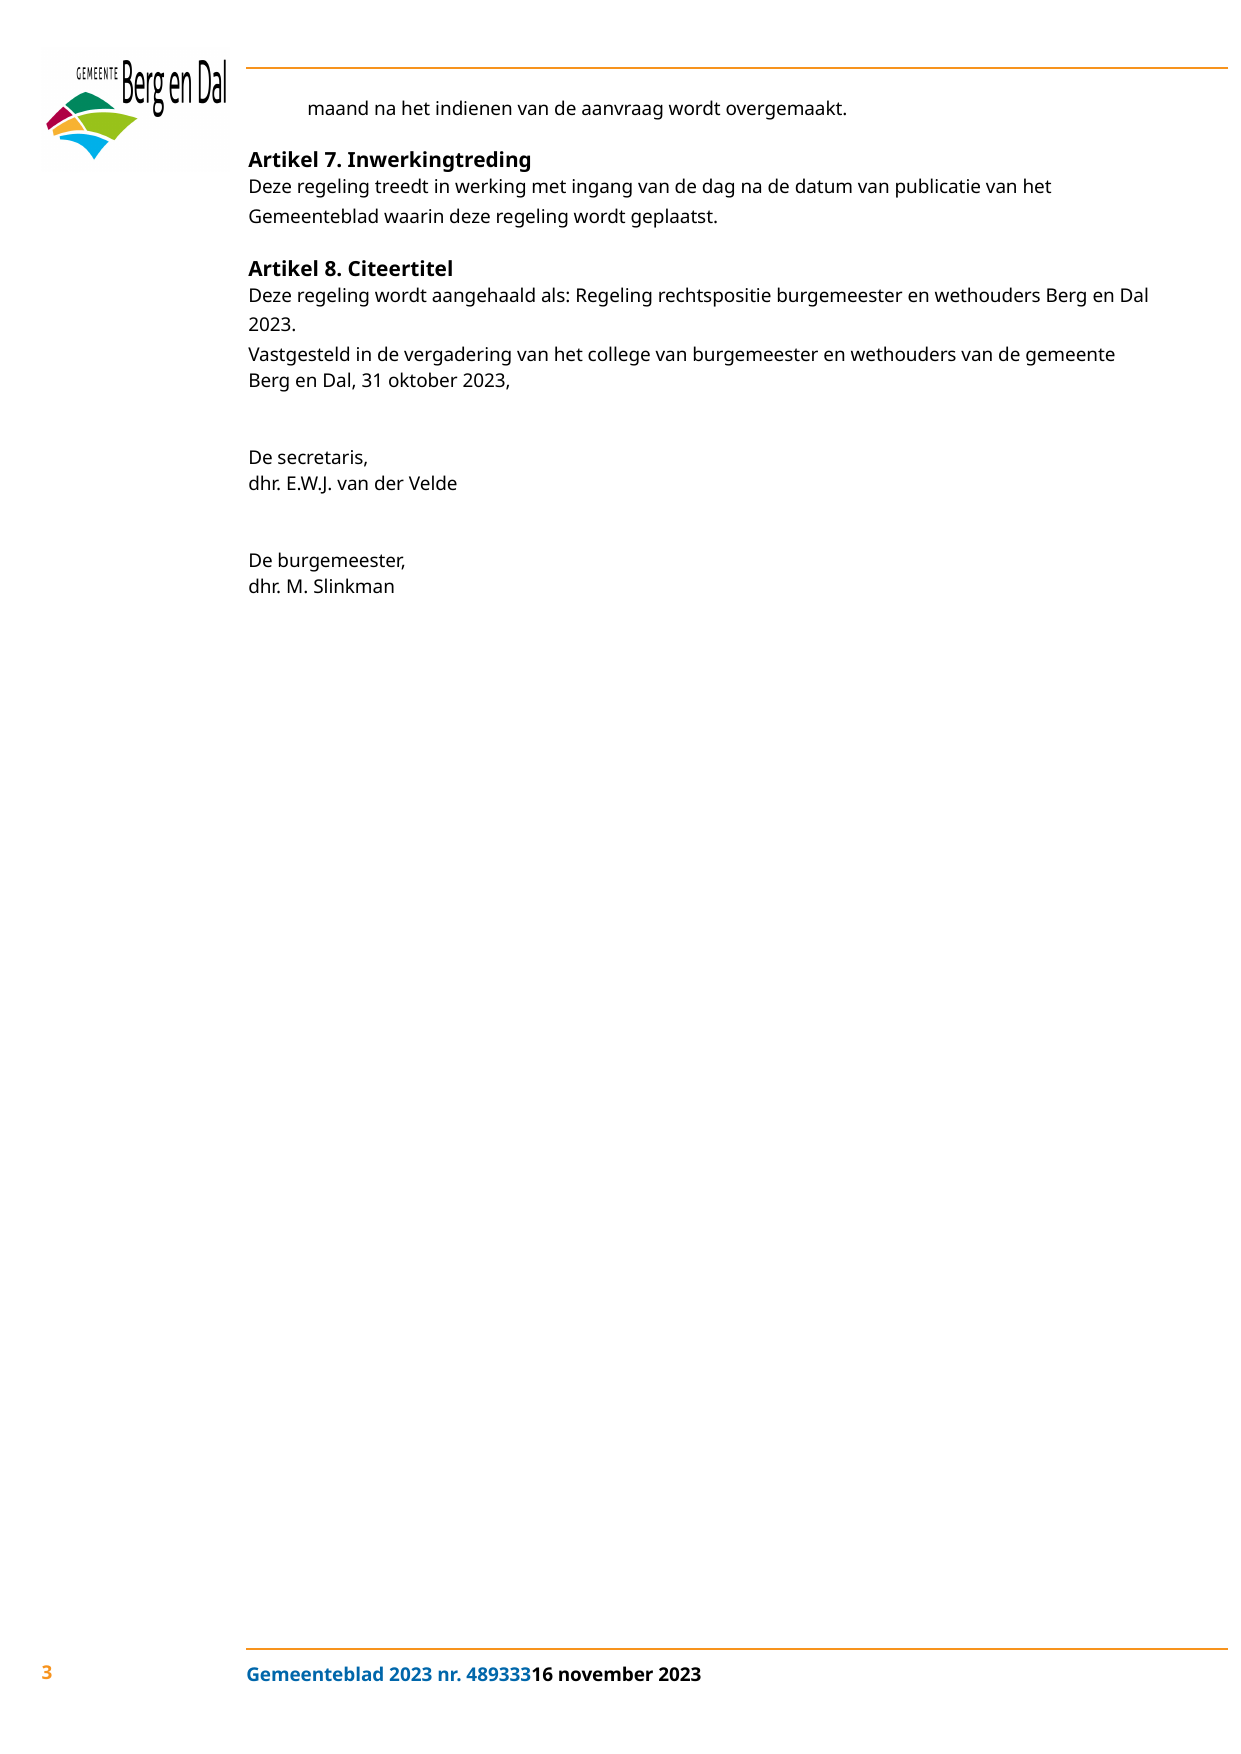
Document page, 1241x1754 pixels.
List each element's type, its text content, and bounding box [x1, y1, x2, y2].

text dhr. M. Slinkman [248, 573, 1152, 598]
text Vastgesteld in de vergadering van het college van burgemeester en wethouders van de gemeente Berg en Dal, 31 oktober 2023, [248, 341, 1152, 393]
text Deze regeling treedt in werking met ingang van de dag na de datum van publicatie van het Gemeenteblad waarin deze regeling wordt geplaatst. [248, 174, 1152, 229]
text Artikel 8. Citeertitel [248, 254, 1152, 282]
list maand na het indienen van de aanvraag wordt overgemaakt. [248, 95, 1152, 121]
text Deze regeling wordt aangehaald als: Regeling rechtspositie burgemeester en wethouders Berg en Dal 2023. [248, 282, 1152, 337]
text Artikel 7. Inwerkingtreding [248, 145, 1152, 174]
text De secretaris, [248, 444, 1152, 470]
text De burgemeester, [248, 547, 1152, 573]
text dhr. E.W.J. van der Velde [248, 470, 1152, 496]
picture [41, 47, 231, 172]
